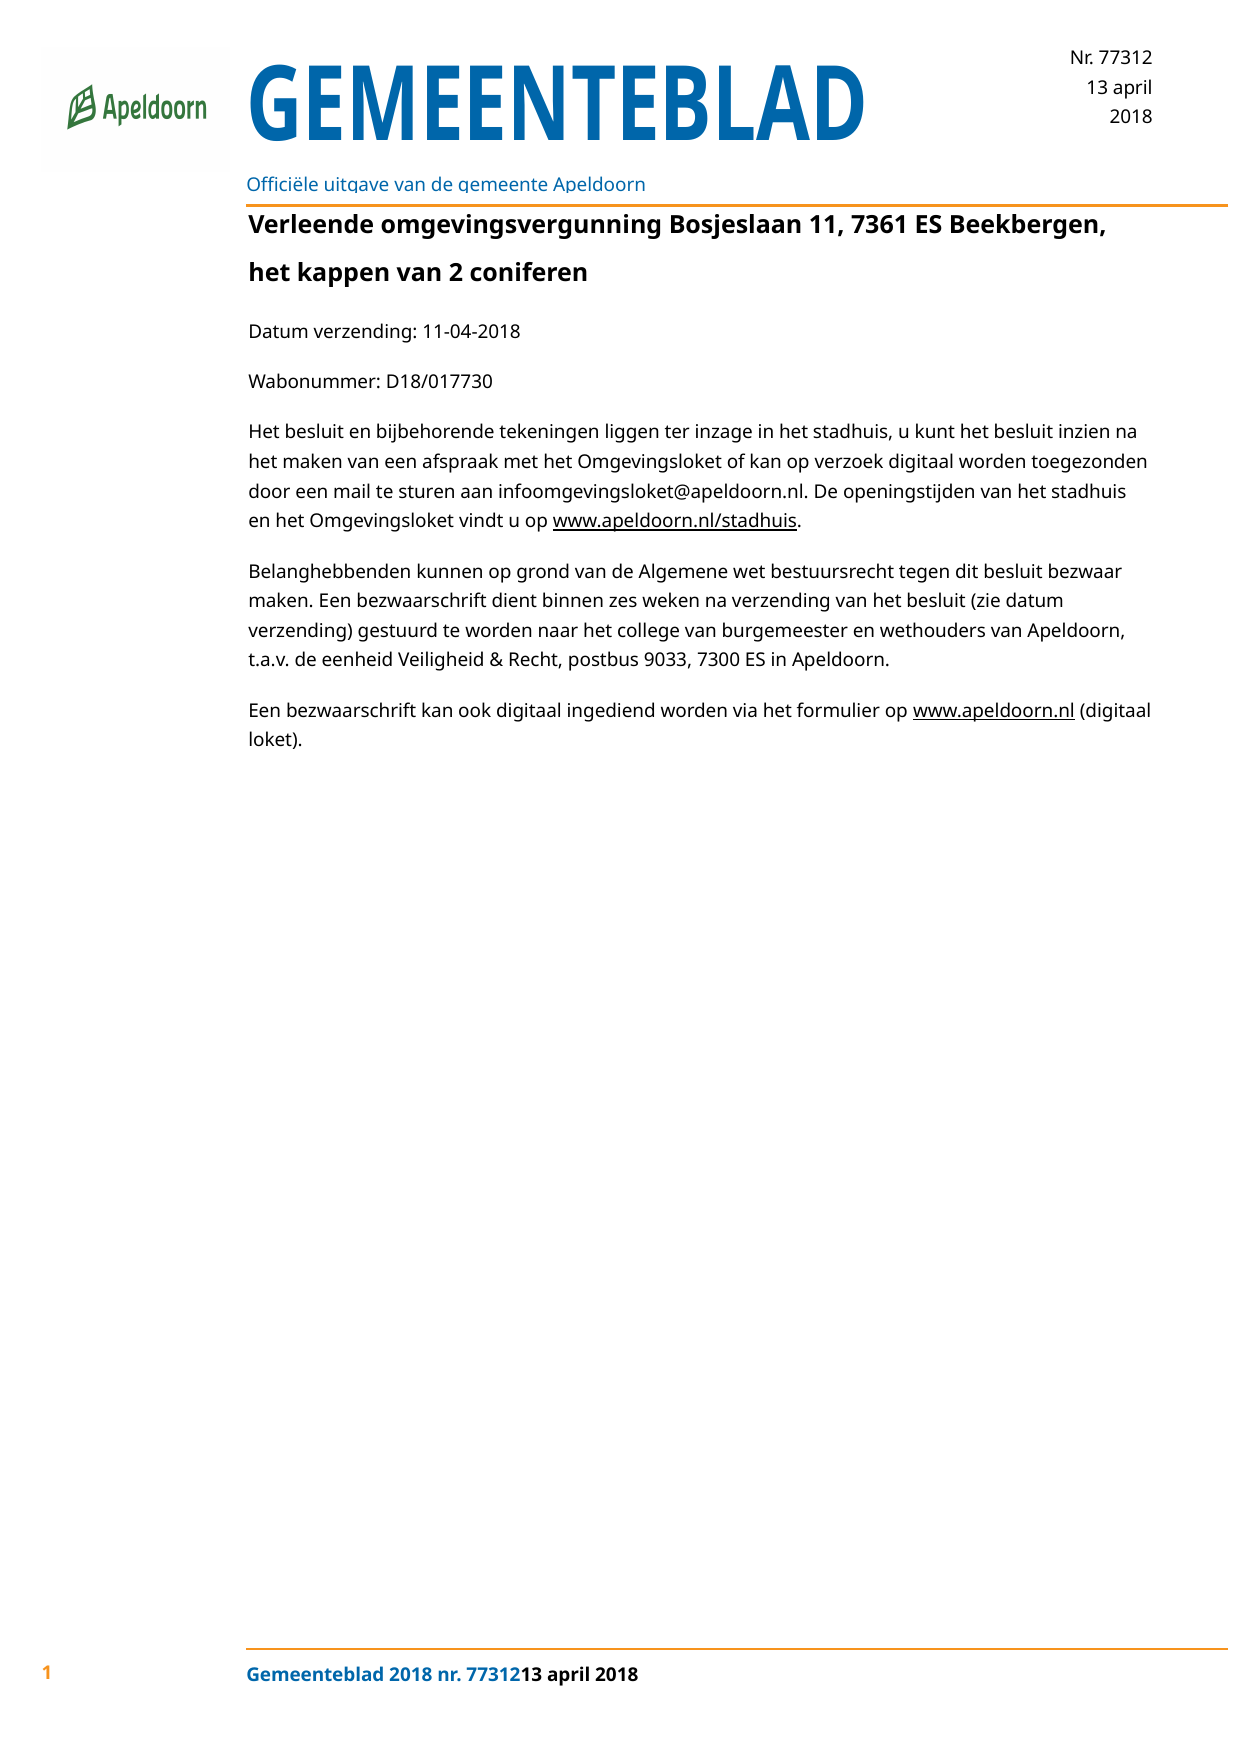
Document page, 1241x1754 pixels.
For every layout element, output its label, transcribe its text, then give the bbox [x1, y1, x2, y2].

text Belanghebbenden kunnen op grond van de Algemene wet bestuursrecht tegen dit besluit bezwaar maken. Een bezwaarschrift dient binnen zes weken na verzending van het besluit (zie datum verzending) gestuurd te worden naar het college van burgemeester en wethouders van Apeldoorn, t.a.v. de eenheid Veiligheid & Recht, postbus 9033, 7300 ES in Apeldoorn. [248, 558, 1152, 672]
text Wabonummer: D18/017730 [248, 368, 1152, 394]
text Een bezwaarschrift kan ook digitaal ingediend worden via het formulier op www.apeldoorn.nl (digitaal loket). [248, 697, 1152, 752]
text Datum verzending: 11-04-2018 [248, 318, 1152, 344]
text Het besluit en bijbehorende tekeningen liggen ter inzage in het stadhuis, u kunt het besluit inzien na het maken van een afspraak met het Omgevingsloket of kan op verzoek digitaal worden toegezonden door een mail te sturen aan infoomgevingsloket@apeldoorn.nl. De openingstijden van het stadhuis en het Omgevingsloket vindt u op www.apeldoorn.nl/stadhuis. [248, 419, 1152, 533]
picture [41, 47, 231, 172]
text Verleende omgevingsvergunning Bosjeslaan 11, 7361 ES Beekbergen, het kappen van 2 coniferen [248, 207, 1152, 288]
